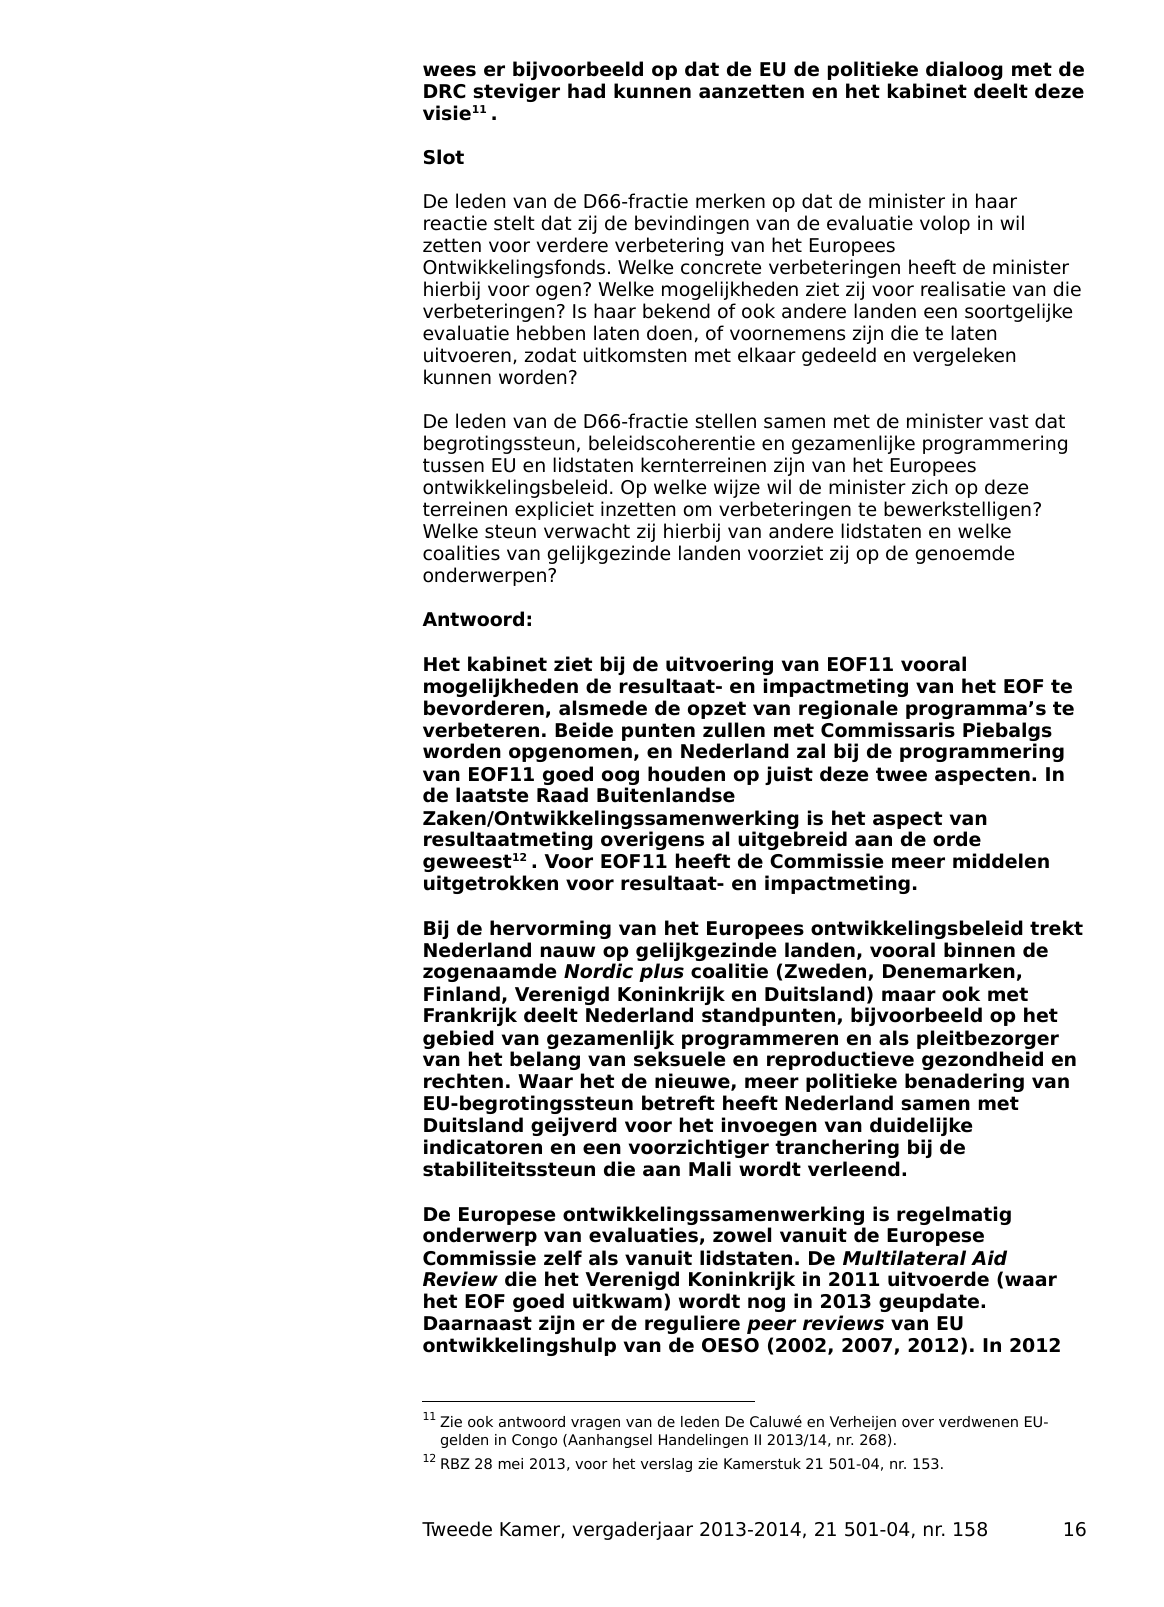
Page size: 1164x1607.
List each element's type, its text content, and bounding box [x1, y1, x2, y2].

text De leden van de D66-fractie stellen samen met de minister vast dat begrotingssteun, beleidscoherentie en gezamenlijke programmering tussen EU en lidstaten kernterreinen zijn van het Europees ontwikkelingsbeleid. Op welke wijze wil de minister zich op deze terreinen expliciet inzetten om verbeteringen te bewerkstelligen? Welke steun verwacht zij hierbij van andere lidstaten en welke coalities van gelijkgezinde landen voorziet zij op de genoemde onderwerpen? [422, 411, 1087, 587]
text De leden van de D66-fractie merken op dat de minister in haar reactie stelt dat zij de bevindingen van de evaluatie volop in wil zetten voor verdere verbetering van het Europees Ontwikkelingsfonds. Welke concrete verbeteringen heeft de minister hierbij voor ogen? Welke mogelijkheden ziet zij voor realisatie van die verbeteringen? Is haar bekend of ook andere landen een soortgelijke evaluatie hebben laten doen, of voornemens zijn die te laten uitvoeren, zodat uitkomsten met elkaar gedeeld en vergeleken kunnen worden? [422, 191, 1087, 389]
text Bij de hervorming van het Europees ontwikkelingsbeleid trekt Nederland nauw op gelijkgezinde landen, vooral binnen de zogenaamde Nordic plus coalitie (Zweden, Denemarken, Finland, Verenigd Koninkrijk en Duitsland) maar ook met Frankrijk deelt Nederland standpunten, bijvoorbeeld op het gebied van gezamenlijk programmeren en als pleitbezorger van het belang van seksuele en reproductieve gezondheid en rechten. Waar het de nieuwe, meer politieke benadering van EU-begrotingssteun betreft heeft Nederland samen met Duitsland geijverd voor het invoegen van duidelijke indicatoren en een voorzichtiger tranchering bij de stabiliteitssteun die aan Mali wordt verleend. [422, 917, 1087, 1181]
subtitle Antwoord: [422, 609, 1087, 631]
text wees er bijvoorbeeld op dat de EU de politieke dialoog met de DRC steviger had kunnen aanzetten en het kabinet deelt deze visie. [422, 59, 1087, 125]
subtitle Slot [422, 147, 1087, 169]
text Het kabinet ziet bij de uitvoering van EOF11 vooral mogelijkheden de resultaat- en impactmeting van het EOF te bevorderen, alsmede de opzet van regionale programma’s te verbeteren. Beide punten zullen met Commissaris Piebalgs worden opgenomen, en Nederland zal bij de programmering van EOF11 goed oog houden op juist deze twee aspecten. In de laatste Raad Buitenlandse Zaken/Ontwikkelingssamenwerking is het aspect van resultaatmeting overigens al uitgebreid aan de orde geweest. Voor EOF11 heeft de Commissie meer middelen uitgetrokken voor resultaat- en impactmeting. [422, 653, 1087, 895]
text De Europese ontwikkelingssamenwerking is regelmatig onderwerp van evaluaties, zowel vanuit de Europese Commissie zelf als vanuit lidstaten. De Multilateral Aid Review die het Verenigd Koninkrijk in 2011 uitvoerde (waar het EOF goed uitkwam) wordt nog in 2013 geupdate. Daarnaast zijn er de reguliere peer reviews van EU ontwikkelingshulp van de OESO (2002, 2007, 2012). In 2012 [422, 1203, 1087, 1357]
text RBZ 28 mei 2013, voor het verslag zie Kamerstuk 21 501-04, nr. 153. [422, 1452, 1087, 1474]
text Zie ook antwoord vragen van de leden De Caluwé en Verheijen over verdwenen EU-gelden in Congo (Aanhangsel Handelingen II 2013/14, nr. 268). [422, 1410, 1087, 1449]
